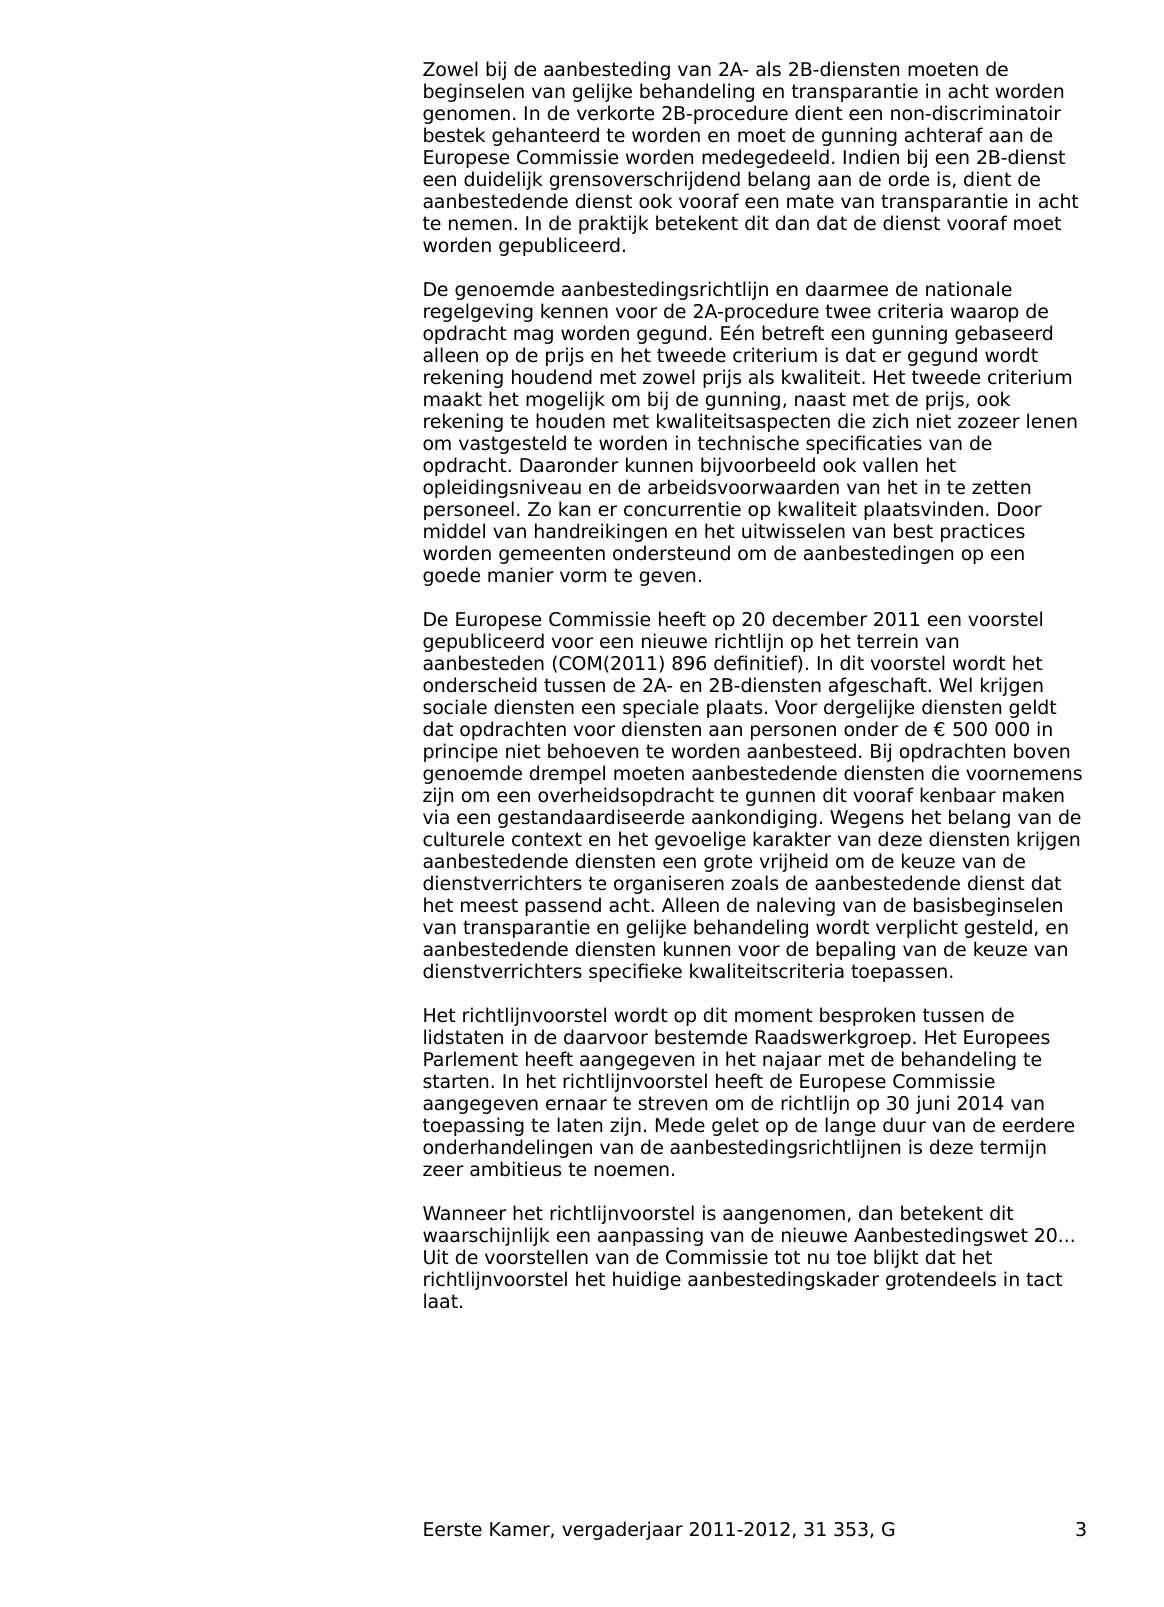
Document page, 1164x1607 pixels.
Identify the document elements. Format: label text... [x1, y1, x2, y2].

text De Europese Commissie heeft op 20 december 2011 een voorstel gepubliceerd voor een nieuwe richtlijn op het terrein van aanbesteden (COM(2011) 896 definitief). In dit voorstel wordt het onderscheid tussen de 2A- en 2B-diensten afgeschaft. Wel krijgen sociale diensten een speciale plaats. Voor dergelijke diensten geldt dat opdrachten voor diensten aan personen onder de € 500 000 in principe niet behoeven te worden aanbesteed. Bij opdrachten boven genoemde drempel moeten aanbestedende diensten die voornemens zijn om een overheidsopdracht te gunnen dit vooraf kenbaar maken via een gestandaardiseerde aankondiging. Wegens het belang van de culturele context en het gevoelige karakter van deze diensten krijgen aanbestedende diensten een grote vrijheid om de keuze van de dienstverrichters te organiseren zoals de aanbestedende dienst dat het meest passend acht. Alleen de naleving van de basisbeginselen van transparantie en gelijke behandeling wordt verplicht gesteld, en aanbestedende diensten kunnen voor de bepaling van de keuze van dienstverrichters specifieke kwaliteitscriteria toepassen. [422, 609, 1087, 983]
text De genoemde aanbestedingsrichtlijn en daarmee de nationale regelgeving kennen voor de 2A-procedure twee criteria waarop de opdracht mag worden gegund. Eén betreft een gunning gebaseerd alleen op de prijs en het tweede criterium is dat er gegund wordt rekening houdend met zowel prijs als kwaliteit. Het tweede criterium maakt het mogelijk om bij de gunning, naast met de prijs, ook rekening te houden met kwaliteitsaspecten die zich niet zozeer lenen om vastgesteld te worden in technische specificaties van de opdracht. Daaronder kunnen bijvoorbeeld ook vallen het opleidingsniveau en de arbeidsvoorwaarden van het in te zetten personeel. Zo kan er concurrentie op kwaliteit plaatsvinden. Door middel van handreikingen en het uitwisselen van best practices worden gemeenten ondersteund om de aanbestedingen op een goede manier vorm te geven. [422, 279, 1087, 587]
text Het richtlijnvoorstel wordt op dit moment besproken tussen de lidstaten in de daarvoor bestemde Raadswerkgroep. Het Europees Parlement heeft aangegeven in het najaar met de behandeling te starten. In het richtlijnvoorstel heeft de Europese Commissie aangegeven ernaar te streven om de richtlijn op 30 juni 2014 van toepassing te laten zijn. Mede gelet op de lange duur van de eerdere onderhandelingen van de aanbestedingsrichtlijnen is deze termijn zeer ambitieus te noemen. [422, 1005, 1087, 1181]
text Wanneer het richtlijnvoorstel is aangenomen, dan betekent dit waarschijnlijk een aanpassing van de nieuwe Aanbestedingswet 20... Uit de voorstellen van de Commissie tot nu toe blijkt dat het richtlijnvoorstel het huidige aanbestedingskader grotendeels in tact laat. [422, 1203, 1087, 1313]
text Zowel bij de aanbesteding van 2A- als 2B-diensten moeten de beginselen van gelijke behandeling en transparantie in acht worden genomen. In de verkorte 2B-procedure dient een non-discriminatoir bestek gehanteerd te worden en moet de gunning achteraf aan de Europese Commissie worden medegedeeld. Indien bij een 2B-dienst een duidelijk grensoverschrijdend belang aan de orde is, dient de aanbestedende dienst ook vooraf een mate van transparantie in acht te nemen. In de praktijk betekent dit dan dat de dienst vooraf moet worden gepubliceerd. [422, 59, 1087, 257]
